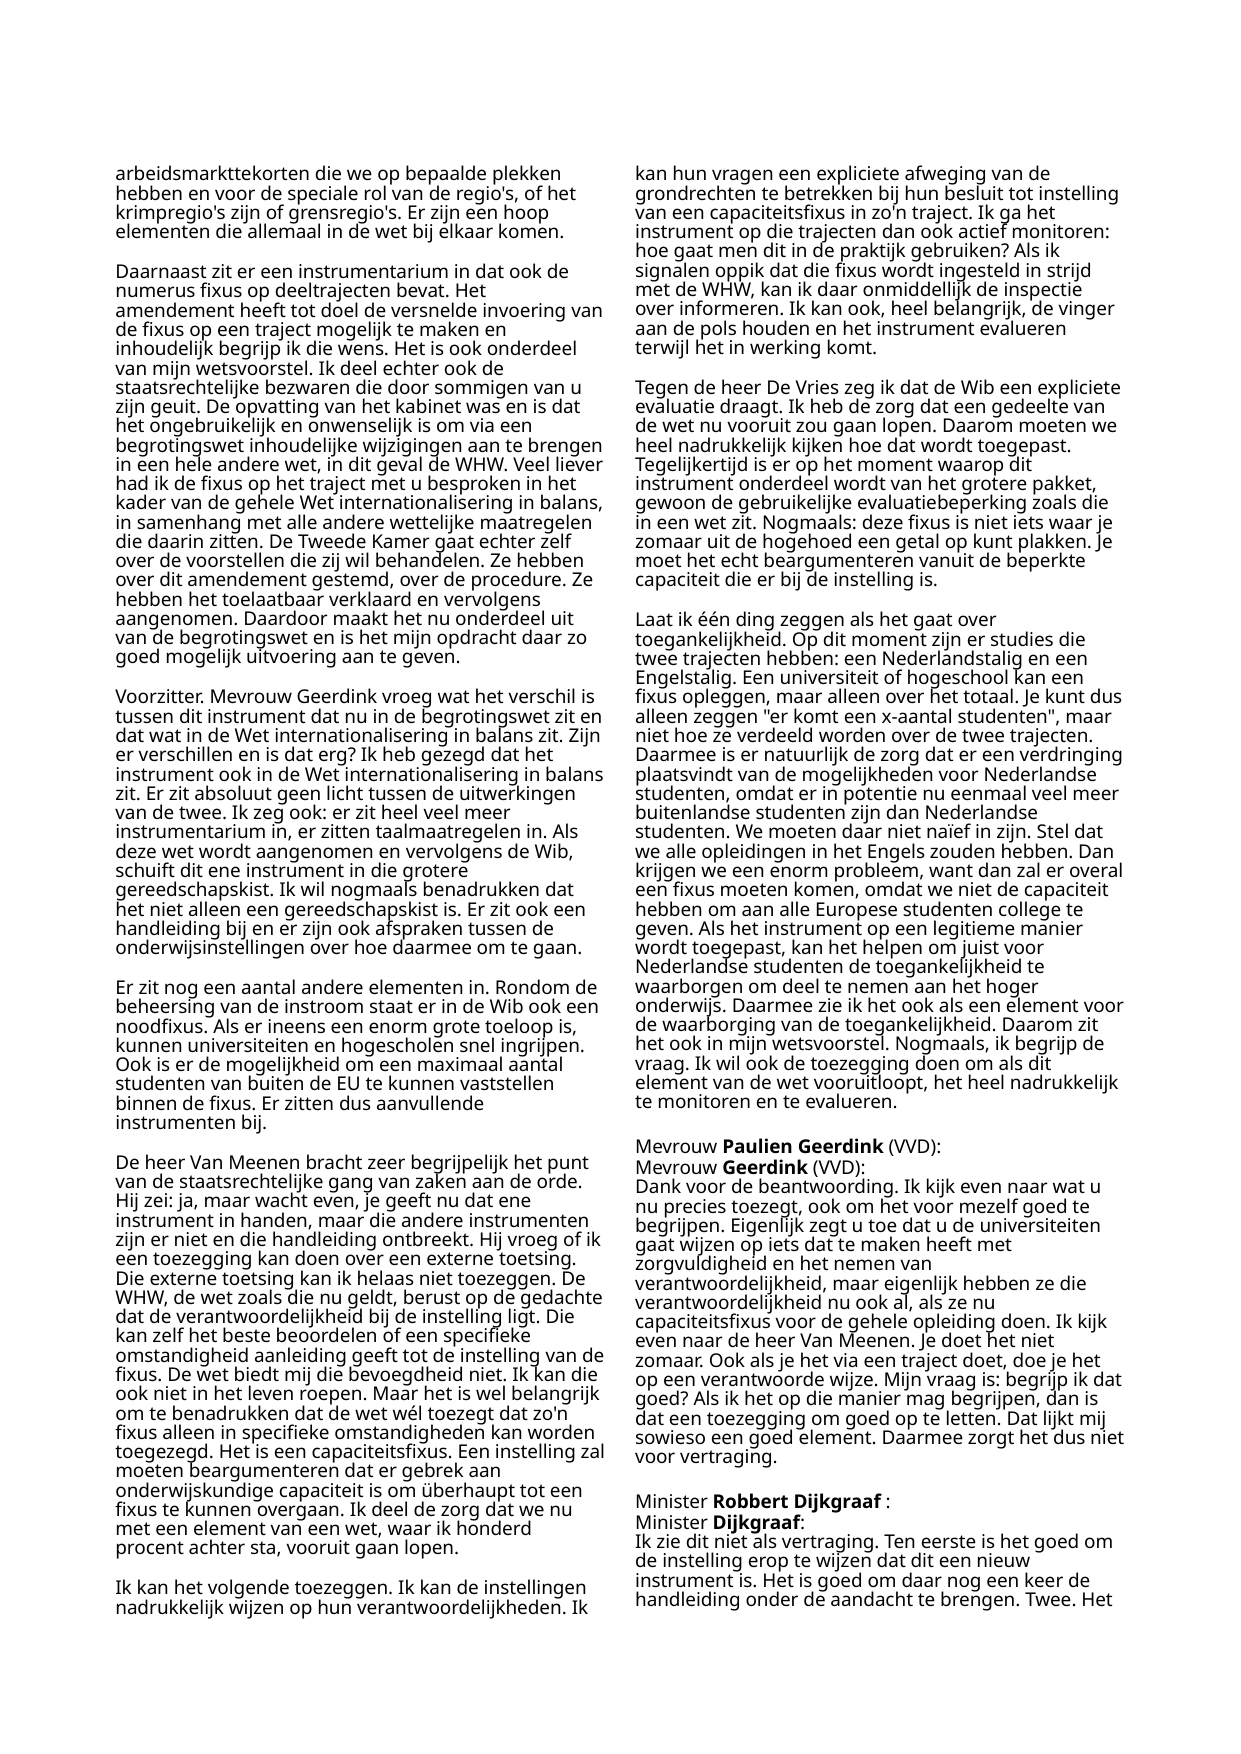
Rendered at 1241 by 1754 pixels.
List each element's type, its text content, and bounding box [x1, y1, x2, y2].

text De heer Van Meenen bracht zeer begrijpelijk het punt van de staatsrechtelijke gang van zaken aan de orde. Hij zei: ja, maar wacht even, je geeft nu dat ene instrument in handen, maar die andere instrumenten zijn er niet en die handleiding ontbreekt. Hij vroeg of ik een toezegging kan doen over een externe toetsing. Die externe toetsing kan ik helaas niet toezeggen. De WHW, de wet zoals die nu geldt, berust op de gedachte dat de verantwoordelijkheid bij de instelling ligt. Die kan zelf het beste beoordelen of een specifieke omstandigheid aanleiding geeft tot de instelling van de fixus. De wet biedt mij die bevoegdheid niet. Ik kan die ook niet in het leven roepen. Maar het is wel belangrijk om te benadrukken dat de wet wél toezegt dat zo'n fixus alleen in specifieke omstandigheden kan worden toegezegd. Het is een capaciteitsfixus. Een instelling zal moeten beargumenteren dat er gebrek aan onderwijskundige capaciteit is om überhaupt tot een fixus te kunnen overgaan. Ik deel de zorg dat we nu met een element van een wet, waar ik honderd procent achter sta, vooruit gaan lopen. [115, 1154, 605, 1559]
text Minister Dijkgraaf: [635, 1514, 1125, 1533]
text kan hun vragen een expliciete afweging van de grondrechten te betrekken bij hun besluit tot instelling van een capaciteitsfixus in zo'n traject. Ik ga het instrument op die trajecten dan ook actief monitoren: hoe gaat men dit in de praktijk gebruiken? Als ik signalen oppik dat die fixus wordt ingesteld in strijd met de WHW, kan ik daar onmiddellijk de inspectie over informeren. Ik kan ook, heel belangrijk, de vinger aan de pols houden en het instrument evalueren terwijl het in werking komt. [635, 165, 1125, 358]
text Ik kan het volgende toezeggen. Ik kan de instellingen nadrukkelijk wijzen op hun verantwoordelijkheden. Ik [115, 1579, 605, 1618]
text Tegen de heer De Vries zeg ik dat de Wib een expliciete evaluatie draagt. Ik heb de zorg dat een gedeelte van de wet nu vooruit zou gaan lopen. Daarom moeten we heel nadrukkelijk kijken hoe dat wordt toegepast. Tegelijkertijd is er op het moment waarop dit instrument onderdeel wordt van het grotere pakket, gewoon de gebruikelijke evaluatiebeperking zoals die in een wet zit. Nogmaals: deze fixus is niet iets waar je zomaar uit de hogehoed een getal op kunt plakken. Je moet het echt beargumenteren vanuit de beperkte capaciteit die er bij de instelling is. [635, 379, 1125, 591]
text Minister Robbert Dijkgraaf : [635, 1488, 1125, 1514]
text Er zit nog een aantal andere elementen in. Rondom de beheersing van de instroom staat er in de Wib ook een noodfixus. Als er ineens een enorm grote toeloop is, kunnen universiteiten en hogescholen snel ingrijpen. Ook is er de mogelijkheid om een maximaal aantal studenten van buiten de EU te kunnen vaststellen binnen de fixus. Er zitten dus aanvullende instrumenten bij. [115, 979, 605, 1133]
text Ik zie dit niet als vertraging. Ten eerste is het goed om de instelling erop te wijzen dat dit een nieuw instrument is. Het is goed om daar nog een keer de handleiding onder de aandacht te brengen. Twee. Het [635, 1533, 1125, 1610]
text Dank voor de beantwoording. Ik kijk even naar wat u nu precies toezegt, ook om het voor mezelf goed te begrijpen. Eigenlijk zegt u toe dat u de universiteiten gaat wijzen op iets dat te maken heeft met zorgvuldigheid en het nemen van verantwoordelijkheid, maar eigenlijk hebben ze die verantwoordelijkheid nu ook al, als ze nu capaciteitsfixus voor de gehele opleiding doen. Ik kijk even naar de heer Van Meenen. Je doet het niet zomaar. Ook als je het via een traject doet, doe je het op een verantwoorde wijze. Mijn vraag is: begrijp ik dat goed? Als ik het op die manier mag begrijpen, dan is dat een toezegging om goed op te letten. Dat lijkt mij sowieso een goed element. Daarmee zorgt het dus niet voor vertraging. [635, 1178, 1125, 1467]
text Mevrouw Paulien Geerdink (VVD): [635, 1133, 1125, 1159]
text Daarnaast zit er een instrumentarium in dat ook de numerus fixus op deeltrajecten bevat. Het amendement heeft tot doel de versnelde invoering van de fixus op een traject mogelijk te maken en inhoudelijk begrijp ik die wens. Het is ook onderdeel van mijn wetsvoorstel. Ik deel echter ook de staatsrechtelijke bezwaren die door sommigen van u zijn geuit. De opvatting van het kabinet was en is dat het ongebruikelijk en onwenselijk is om via een begrotingswet inhoudelijke wijzigingen aan te brengen in een hele andere wet, in dit geval de WHW. Veel liever had ik de fixus op het traject met u besproken in het kader van de gehele Wet internationalisering in balans, in samenhang met alle andere wettelijke maatregelen die daarin zitten. De Tweede Kamer gaat echter zelf over de voorstellen die zij wil behandelen. Ze hebben over dit amendement gestemd, over de procedure. Ze hebben het toelaatbaar verklaard en vervolgens aangenomen. Daardoor maakt het nu onderdeel uit van de begrotingswet en is het mijn opdracht daar zo goed mogelijk uitvoering aan te geven. [115, 263, 605, 668]
text Laat ik één ding zeggen als het gaat over toegankelijkheid. Op dit moment zijn er studies die twee trajecten hebben: een Nederlandstalig en een Engelstalig. Een universiteit of hogeschool kan een fixus opleggen, maar alleen over het totaal. Je kunt dus alleen zeggen "er komt een x-aantal studenten", maar niet hoe ze verdeeld worden over de twee trajecten. Daarmee is er natuurlijk de zorg dat er een verdringing plaatsvindt van de mogelijkheden voor Nederlandse studenten, omdat er in potentie nu eenmaal veel meer buitenlandse studenten zijn dan Nederlandse studenten. We moeten daar niet naïef in zijn. Stel dat we alle opleidingen in het Engels zouden hebben. Dan krijgen we een enorm probleem, want dan zal er overal een fixus moeten komen, omdat we niet de capaciteit hebben om aan alle Europese studenten college te geven. Als het instrument op een legitieme manier wordt toegepast, kan het helpen om juist voor Nederlandse studenten de toegankelijkheid te waarborgen om deel te nemen aan het hoger onderwijs. Daarmee zie ik het ook als een element voor de waarborging van de toegankelijkheid. Daarom zit het ook in mijn wetsvoorstel. Nogmaals, ik begrijp de vraag. Ik wil ook de toezegging doen om als dit element van de wet vooruitloopt, het heel nadrukkelijk te monitoren en te evalueren. [635, 611, 1125, 1112]
text Mevrouw Geerdink (VVD): [635, 1159, 1125, 1178]
text arbeidsmarkttekorten die we op bepaalde plekken hebben en voor de speciale rol van de regio's, of het krimpregio's zijn of grensregio's. Er zijn een hoop elementen die allemaal in de wet bij elkaar komen. [115, 165, 605, 242]
text Voorzitter. Mevrouw Geerdink vroeg wat het verschil is tussen dit instrument dat nu in de begrotingswet zit en dat wat in de Wet internationalisering in balans zit. Zijn er verschillen en is dat erg? Ik heb gezegd dat het instrument ook in de Wet internationalisering in balans zit. Er zit absoluut geen licht tussen de uitwerkingen van de twee. Ik zeg ook: er zit heel veel meer instrumentarium in, er zitten taalmaatregelen in. Als deze wet wordt aangenomen en vervolgens de Wib, schuift dit ene instrument in die grotere gereedschapskist. Ik wil nogmaals benadrukken dat het niet alleen een gereedschapskist is. Er zit ook een handleiding bij en er zijn ook afspraken tussen de onderwijsinstellingen over hoe daarmee om te gaan. [115, 688, 605, 958]
